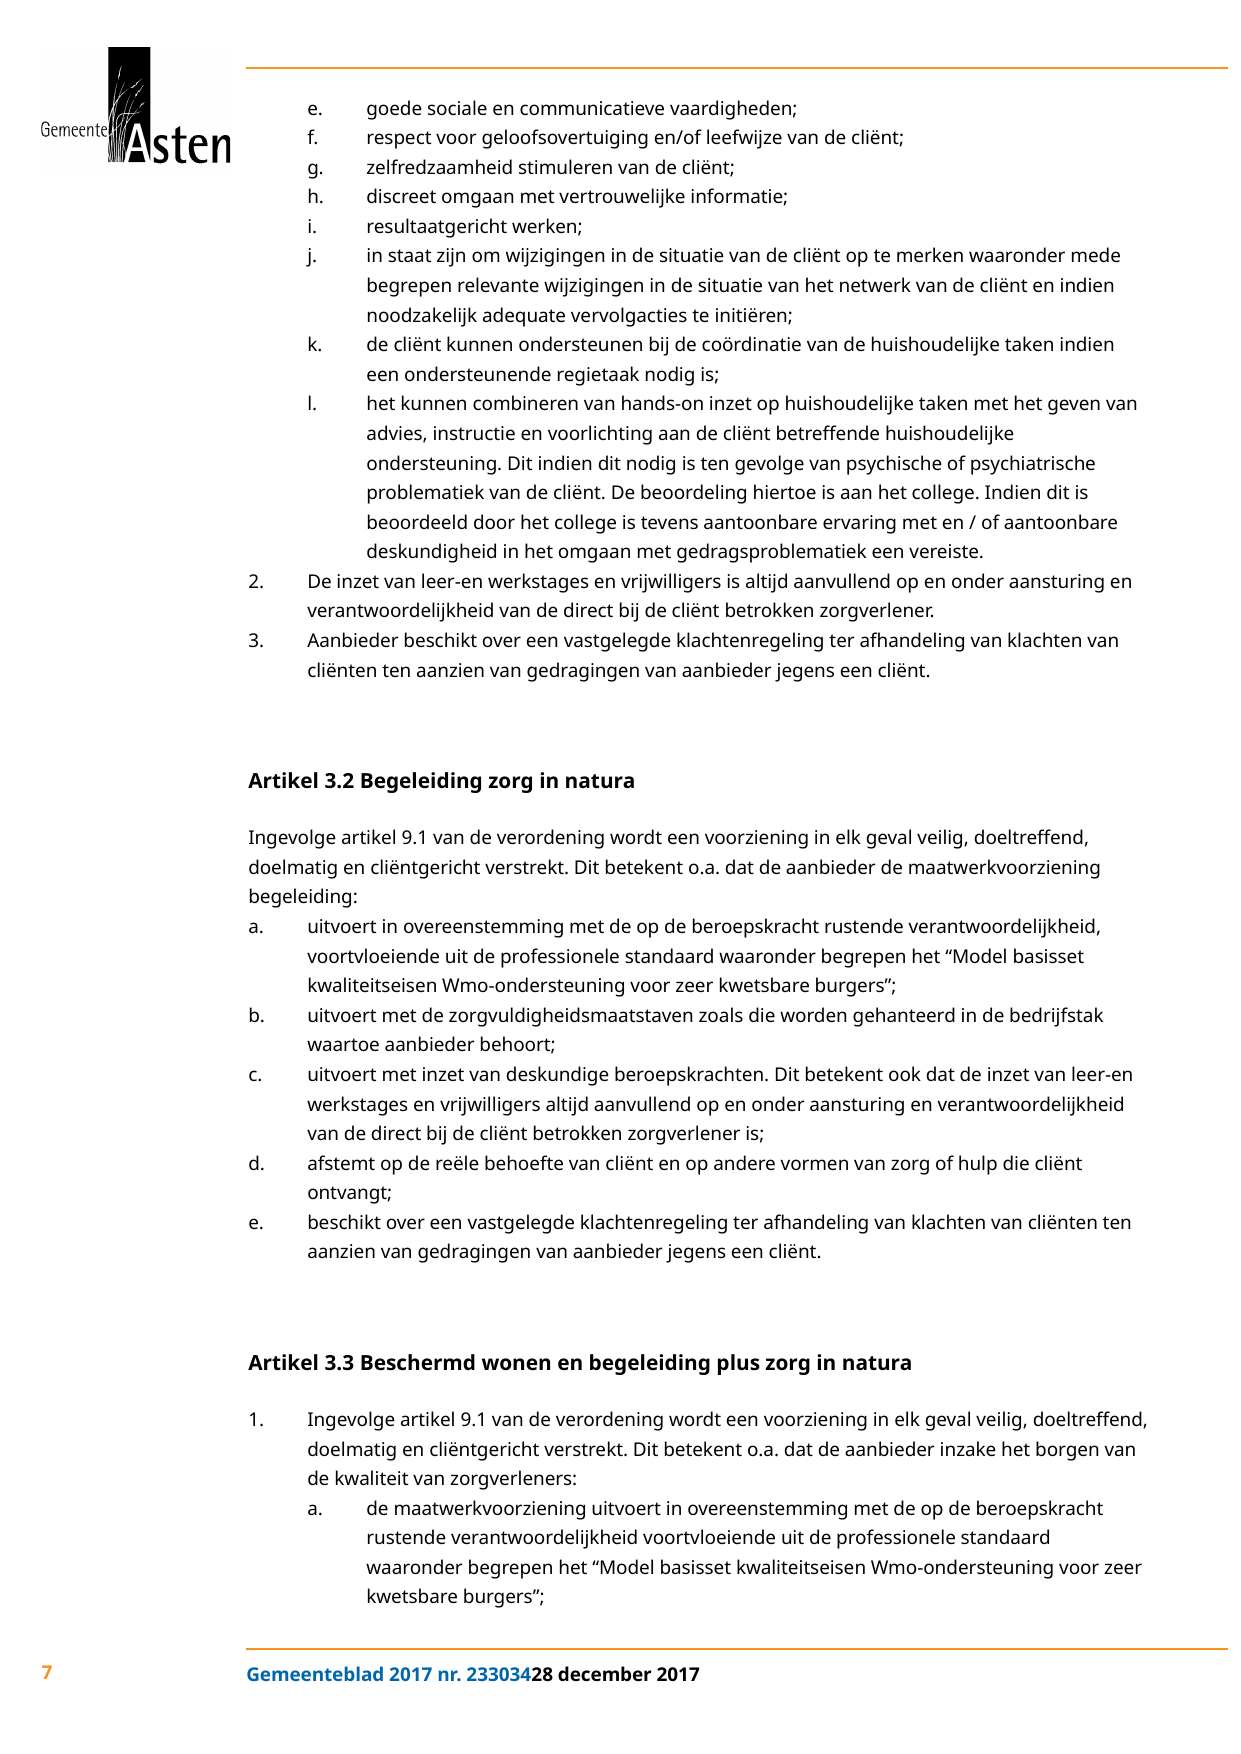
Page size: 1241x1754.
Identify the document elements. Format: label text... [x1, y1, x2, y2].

list respect voor geloofsovertuiging en/of leefwijze van de cliënt; [307, 124, 1152, 150]
list in staat zijn om wijzigingen in de situatie van de cliënt op te merken waaronder mede begrepen relevante wijzigingen in de situatie van het netwerk van de cliënt en indien noodzakelijk adequate vervolgacties te initiëren; [307, 243, 1152, 328]
list de cliënt kunnen ondersteunen bij de coördinatie van de huishoudelijke taken indien een ondersteunende regietaak nodig is; [307, 331, 1152, 387]
list Ingevolge artikel 9.1 van de verordening wordt een voorziening in elk geval veilig, doeltreffend, doelmatig en cliëntgericht verstrekt. Dit betekent o.a. dat de aanbieder inzake het borgen van de kwaliteit van zorgverleners: [248, 1406, 1152, 1491]
list Aanbieder beschikt over een vastgelegde klachtenregeling ter afhandeling van klachten van cliënten ten aanzien van gedragingen van aanbieder jegens een cliënt. [248, 627, 1152, 683]
list uitvoert met de zorgvuldigheidsmaatstaven zoals die worden gehanteerd in de bedrijfstak waartoe aanbieder behoort; [248, 1002, 1152, 1057]
picture [41, 47, 231, 172]
list uitvoert met inzet van deskundige beroepskrachten. Dit betekent ook dat de inzet van leer-en werkstages en vrijwilligers altijd aanvullend op en onder aansturing en verantwoordelijkheid van de direct bij de cliënt betrokken zorgverlener is; [248, 1061, 1152, 1146]
list het kunnen combineren van hands-on inzet op huishoudelijke taken met het geven van advies, instructie en voorlichting aan de cliënt betreffende huishoudelijke ondersteuning. Dit indien dit nodig is ten gevolge van psychische of psychiatrische problematiek van de cliënt. De beoordeling hiertoe is aan het college. Indien dit is beoordeeld door het college is tevens aantoonbare ervaring met en / of aantoonbare deskundigheid in het omgaan met gedragsproblematiek een vereiste. [307, 391, 1152, 564]
text Artikel 3.3 Beschermd wonen en begeleiding plus zorg in natura [248, 1348, 1152, 1377]
list resultaatgericht werken; [307, 213, 1152, 239]
list discreet omgaan met vertrouwelijke informatie; [307, 183, 1152, 209]
list goede sociale en communicatieve vaardigheden; [307, 95, 1152, 121]
list afstemt op de reële behoefte van cliënt en op andere vormen van zorg of hulp die cliënt ontvangt; [248, 1150, 1152, 1205]
text Artikel 3.2 Begeleiding zorg in natura [248, 766, 1152, 795]
list uitvoert in overeenstemming met de op de beroepskracht rustende verantwoordelijkheid, voortvloeiende uit de professionele standaard waaronder begrepen het “Model basisset kwaliteitseisen Wmo-ondersteuning voor zeer kwetsbare burgers”; [248, 913, 1152, 998]
list De inzet van leer-en werkstages en vrijwilligers is altijd aanvullend op en onder aansturing en verantwoordelijkheid van de direct bij de cliënt betrokken zorgverlener. [248, 568, 1152, 623]
list beschikt over een vastgelegde klachtenregeling ter afhandeling van klachten van cliënten ten aanzien van gedragingen van aanbieder jegens een cliënt. [248, 1209, 1152, 1264]
list de maatwerkvoorziening uitvoert in overeenstemming met de op de beroepskracht rustende verantwoordelijkheid voortvloeiende uit de professionele standaard waaronder begrepen het “Model basisset kwaliteitseisen Wmo-ondersteuning voor zeer kwetsbare burgers”; [307, 1495, 1152, 1609]
text Ingevolge artikel 9.1 van de verordening wordt een voorziening in elk geval veilig, doeltreffend, doelmatig en cliëntgericht verstrekt. Dit betekent o.a. dat de aanbieder de maatwerkvoorziening begeleiding: [248, 824, 1152, 909]
list zelfredzaamheid stimuleren van de cliënt; [307, 154, 1152, 180]
